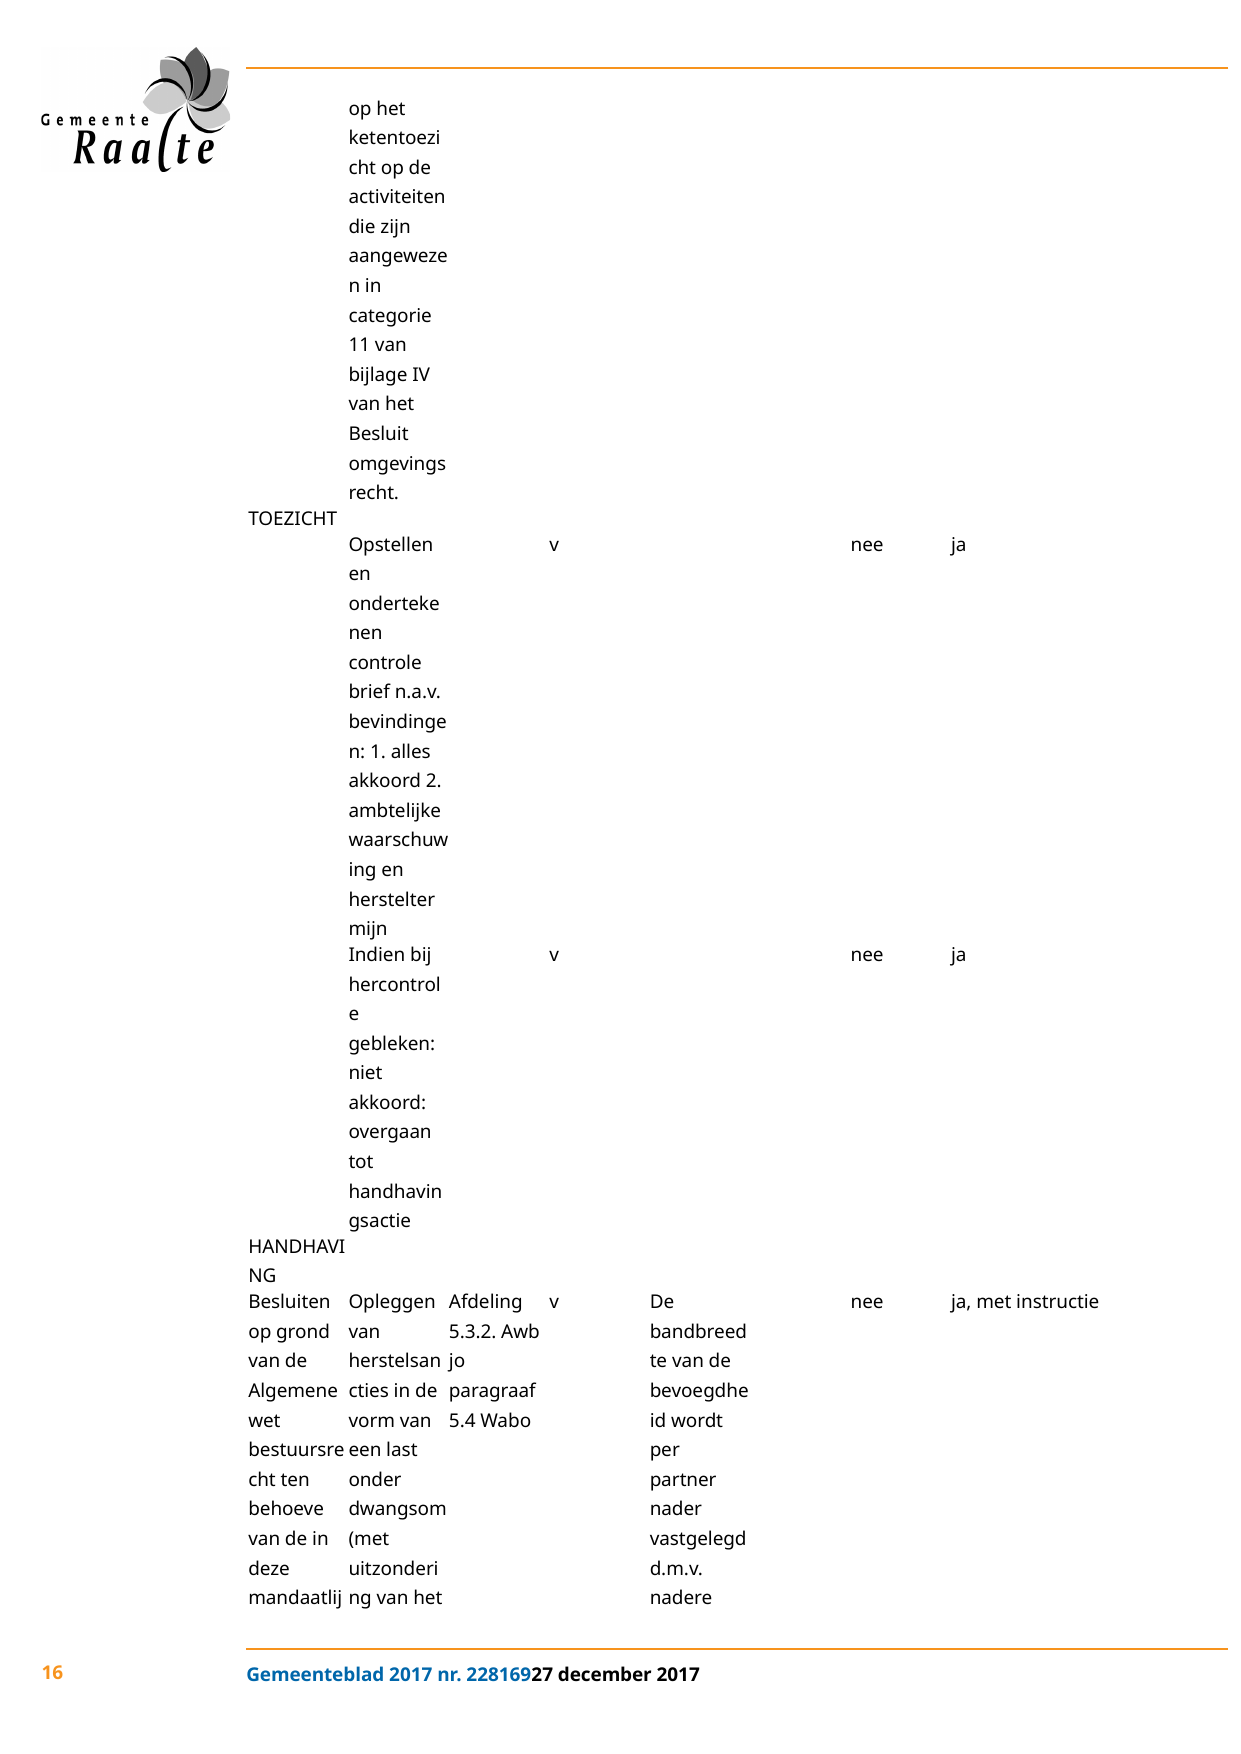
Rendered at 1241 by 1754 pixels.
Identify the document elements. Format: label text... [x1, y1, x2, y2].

table_cell [750, 531, 850, 941]
table_cell TOEZICHT [248, 505, 348, 531]
table_cell [348, 1233, 449, 1288]
table_cell [750, 505, 850, 531]
table_cell [449, 95, 549, 505]
table_cell [650, 941, 750, 1233]
table_cell [348, 505, 449, 531]
table_cell [248, 531, 348, 941]
table_cell [449, 505, 549, 531]
table_cell [248, 95, 348, 505]
table_cell [449, 531, 549, 941]
table_cell v [549, 1289, 649, 1610]
table_cell [549, 95, 649, 505]
table_cell [850, 95, 951, 505]
table_cell [951, 95, 1152, 505]
table_cell [650, 505, 750, 531]
table_cell Opstellen en ondertekenen controle brief n.a.v. bevindingen: 1. alles akkoord 2. ambtelijke waarschuwing en hersteltermijn [348, 531, 449, 941]
table_cell nee [850, 941, 951, 1233]
table_cell HANDHAVING [248, 1233, 348, 1288]
table_cell [750, 1289, 850, 1610]
table_cell v [549, 941, 649, 1233]
table_cell v [549, 531, 649, 941]
table_cell [951, 505, 1152, 531]
table_cell [650, 1233, 750, 1288]
picture [41, 47, 231, 172]
table_cell De bandbreedte van de bevoegdheid wordt per partner nader vastgelegd d.m.v. nadere [650, 1289, 750, 1610]
table_cell ja, met instructie [951, 1289, 1152, 1610]
table_cell [549, 505, 649, 531]
table_cell Besluiten op grond van de Algemene wet bestuursrecht ten behoeve van de in deze mandaatlij [248, 1289, 348, 1610]
table_cell [650, 95, 750, 505]
table_cell [750, 1233, 850, 1288]
table_cell Opleggen van herstelsancties in de vorm van een last onder dwangsom (met uitzondering van het [348, 1289, 449, 1610]
table_cell Indien bij hercontrole gebleken: niet akkoord: overgaan tot handhavingsactie [348, 941, 449, 1233]
table_cell [850, 505, 951, 531]
table_cell op het ketentoezicht op de activiteiten die zijn aangewezen in categorie 11 van bijlage IV van het Besluit omgevingsrecht. [348, 95, 449, 505]
table_cell Afdeling 5.3.2. Awb jo paragraaf 5.4 Wabo [449, 1289, 549, 1610]
table_cell [850, 1233, 951, 1288]
table_cell [951, 1233, 1152, 1288]
table_cell [248, 941, 348, 1233]
table_cell [750, 941, 850, 1233]
table_cell nee [850, 1289, 951, 1610]
table_cell [449, 941, 549, 1233]
table_cell ja [951, 531, 1152, 941]
table_cell nee [850, 531, 951, 941]
table_cell [549, 1233, 649, 1288]
table_cell [750, 95, 850, 505]
table_cell [650, 531, 750, 941]
table_cell [449, 1233, 549, 1288]
table_cell ja [951, 941, 1152, 1233]
